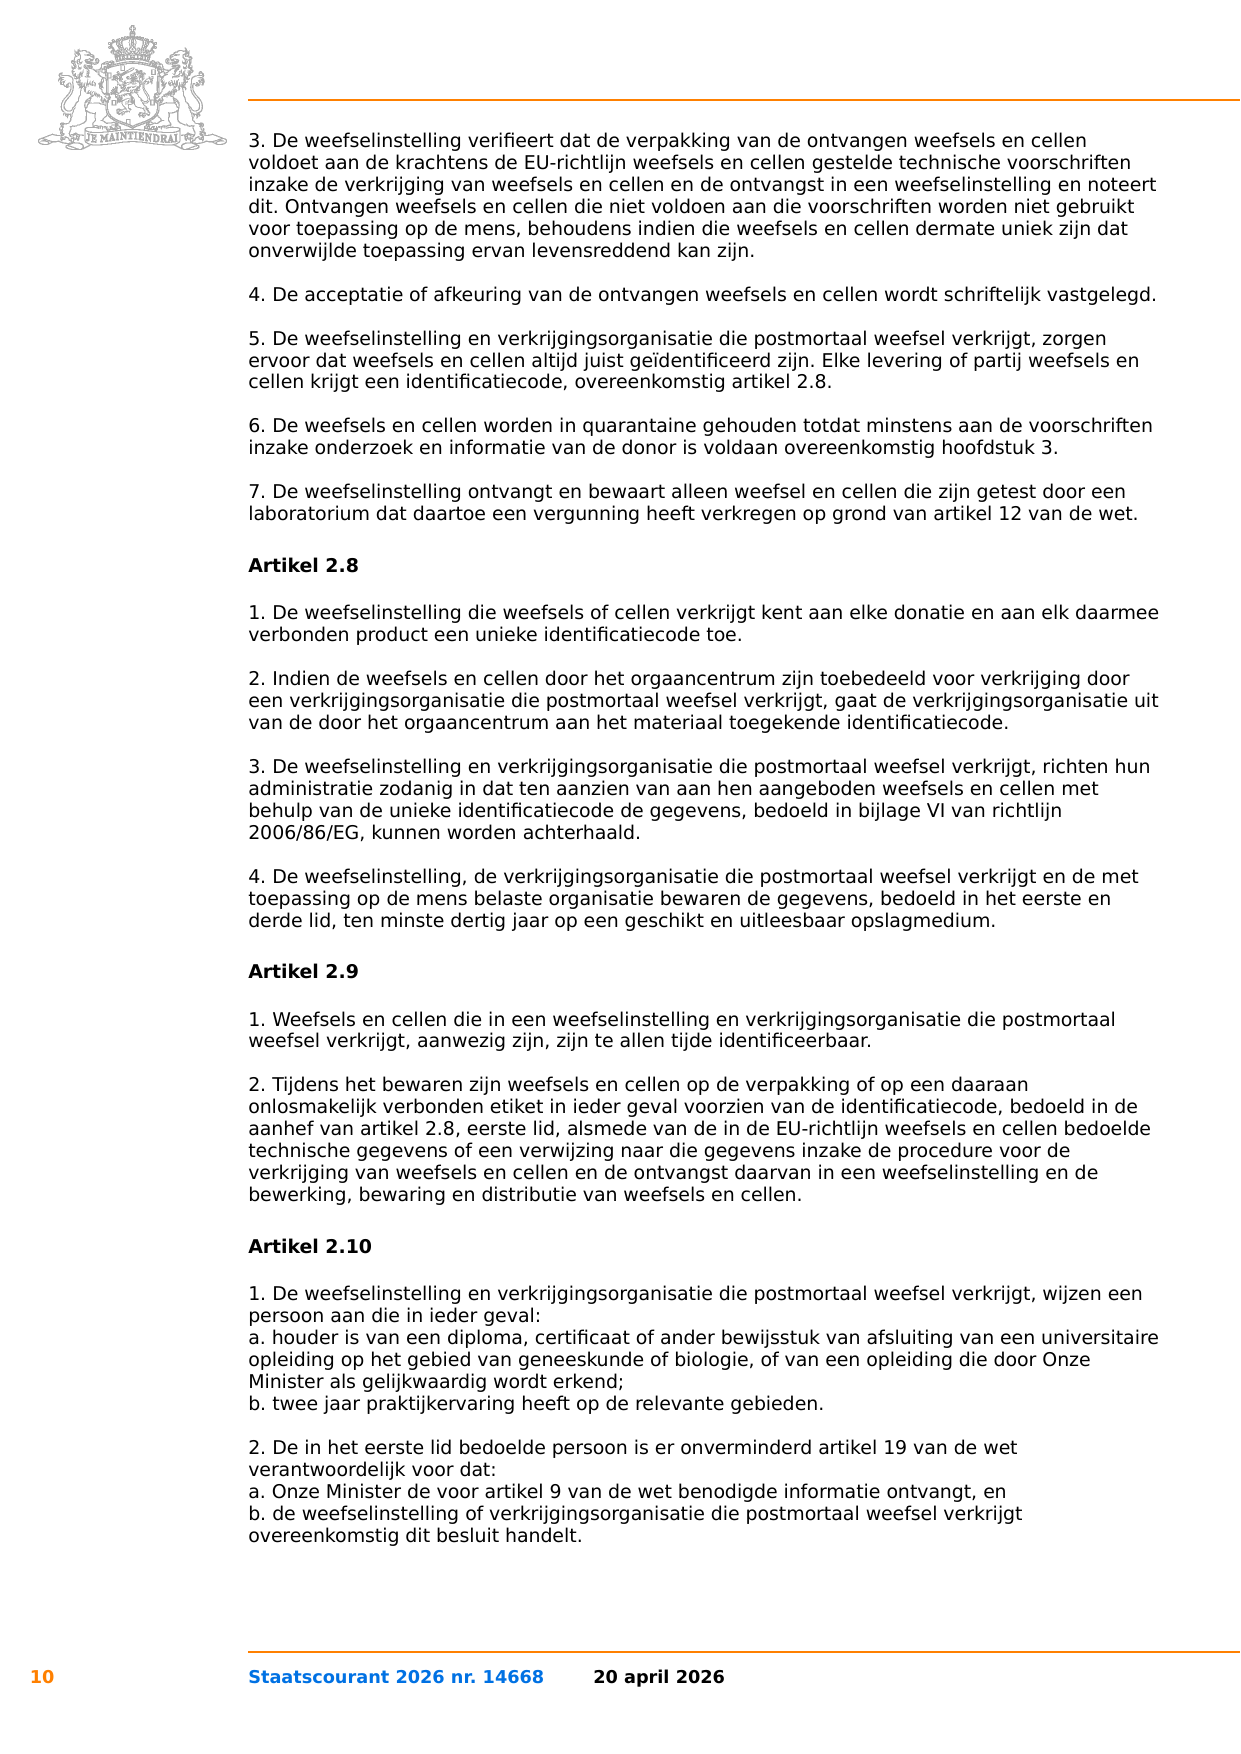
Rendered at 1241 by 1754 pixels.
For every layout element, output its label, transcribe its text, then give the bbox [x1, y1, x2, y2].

picture [38, 25, 227, 150]
subtitle Artikel 2.9 [248, 961, 1163, 983]
text b. twee jaar praktijkervaring heeft op de relevante gebieden. [248, 1393, 1163, 1415]
text 5. De weefselinstelling en verkrijgingsorganisatie die postmortaal weefsel verkrijgt, zorgen ervoor dat weefsels en cellen altijd juist geïdentificeerd zijn. Elke levering of partij weefsels en cellen krijgt een identificatiecode, overeenkomstig artikel 2.8. [248, 327, 1163, 393]
text 2. De in het eerste lid bedoelde persoon is er onverminderd artikel 19 van de wet verantwoordelijk voor dat: [248, 1437, 1163, 1481]
text 1. De weefselinstelling en verkrijgingsorganisatie die postmortaal weefsel verkrijgt, wijzen een persoon aan die in ieder geval: [248, 1283, 1163, 1327]
text 3. De weefselinstelling en verkrijgingsorganisatie die postmortaal weefsel verkrijgt, richten hun administratie zodanig in dat ten aanzien van aan hen aangeboden weefsels en cellen met behulp van de unieke identificatiecode de gegevens, bedoeld in bijlage VI van richtlijn 2006/86/EG, kunnen worden achterhaald. [248, 756, 1163, 844]
text 6. De weefsels en cellen worden in quarantaine gehouden totdat minstens aan de voorschriften inzake onderzoek en informatie van de donor is voldaan overeenkomstig hoofdstuk 3. [248, 415, 1163, 459]
text b. de weefselinstelling of verkrijgingsorganisatie die postmortaal weefsel verkrijgt overeenkomstig dit besluit handelt. [248, 1503, 1163, 1547]
text 4. De acceptatie of afkeuring van de ontvangen weefsels en cellen wordt schriftelijk vastgelegd. [248, 284, 1163, 306]
text 1. De weefselinstelling die weefsels of cellen verkrijgt kent aan elke donatie en aan elk daarmee verbonden product een unieke identificatiecode toe. [248, 602, 1163, 646]
text a. houder is van een diploma, certificaat of ander bewijsstuk van afsluiting van een universitaire opleiding op het gebied van geneeskunde of biologie, of van een opleiding die door Onze Minister als gelijkwaardig wordt erkend; [248, 1327, 1163, 1393]
text a. Onze Minister de voor artikel 9 van de wet benodigde informatie ontvangt, en [248, 1481, 1163, 1503]
text 4. De weefselinstelling, de verkrijgingsorganisatie die postmortaal weefsel verkrijgt en de met toepassing op de mens belaste organisatie bewaren de gegevens, bedoeld in het eerste en derde lid, ten minste dertig jaar op een geschikt en uitleesbaar opslagmedium. [248, 866, 1163, 931]
subtitle Artikel 2.10 [248, 1236, 1163, 1258]
text 7. De weefselinstelling ontvangt en bewaart alleen weefsel en cellen die zijn getest door een laboratorium dat daartoe een vergunning heeft verkregen op grond van artikel 12 van de wet. [248, 481, 1163, 525]
text 2. Tijdens het bewaren zijn weefsels en cellen op de verpakking of op een daaraan onlosmakelijk verbonden etiket in ieder geval voorzien van de identificatiecode, bedoeld in de aanhef van artikel 2.8, eerste lid, alsmede van de in de EU-richtlijn weefsels en cellen bedoelde technische gegevens of een verwijzing naar die gegevens inzake de procedure voor de verkrijging van weefsels en cellen en de ontvangst daarvan in een weefselinstelling en de bewerking, bewaring en distributie van weefsels en cellen. [248, 1074, 1163, 1206]
text 1. Weefsels en cellen die in een weefselinstelling en verkrijgingsorganisatie die postmortaal weefsel verkrijgt, aanwezig zijn, zijn te allen tijde identificeerbaar. [248, 1008, 1163, 1052]
text 3. De weefselinstelling verifieert dat de verpakking van de ontvangen weefsels en cellen voldoet aan de krachtens de EU-richtlijn weefsels en cellen gestelde technische voorschriften inzake de verkrijging van weefsels en cellen en de ontvangst in een weefselinstelling en noteert dit. Ontvangen weefsels en cellen die niet voldoen aan die voorschriften worden niet gebruikt voor toepassing op de mens, behoudens indien die weefsels en cellen dermate uniek zijn dat onverwijlde toepassing ervan levensreddend kan zijn. [248, 130, 1163, 262]
text 2. Indien de weefsels en cellen door het orgaancentrum zijn toebedeeld voor verkrijging door een verkrijgingsorganisatie die postmortaal weefsel verkrijgt, gaat de verkrijgingsorganisatie uit van de door het orgaancentrum aan het materiaal toegekende identificatiecode. [248, 668, 1163, 734]
subtitle Artikel 2.8 [248, 555, 1163, 577]
